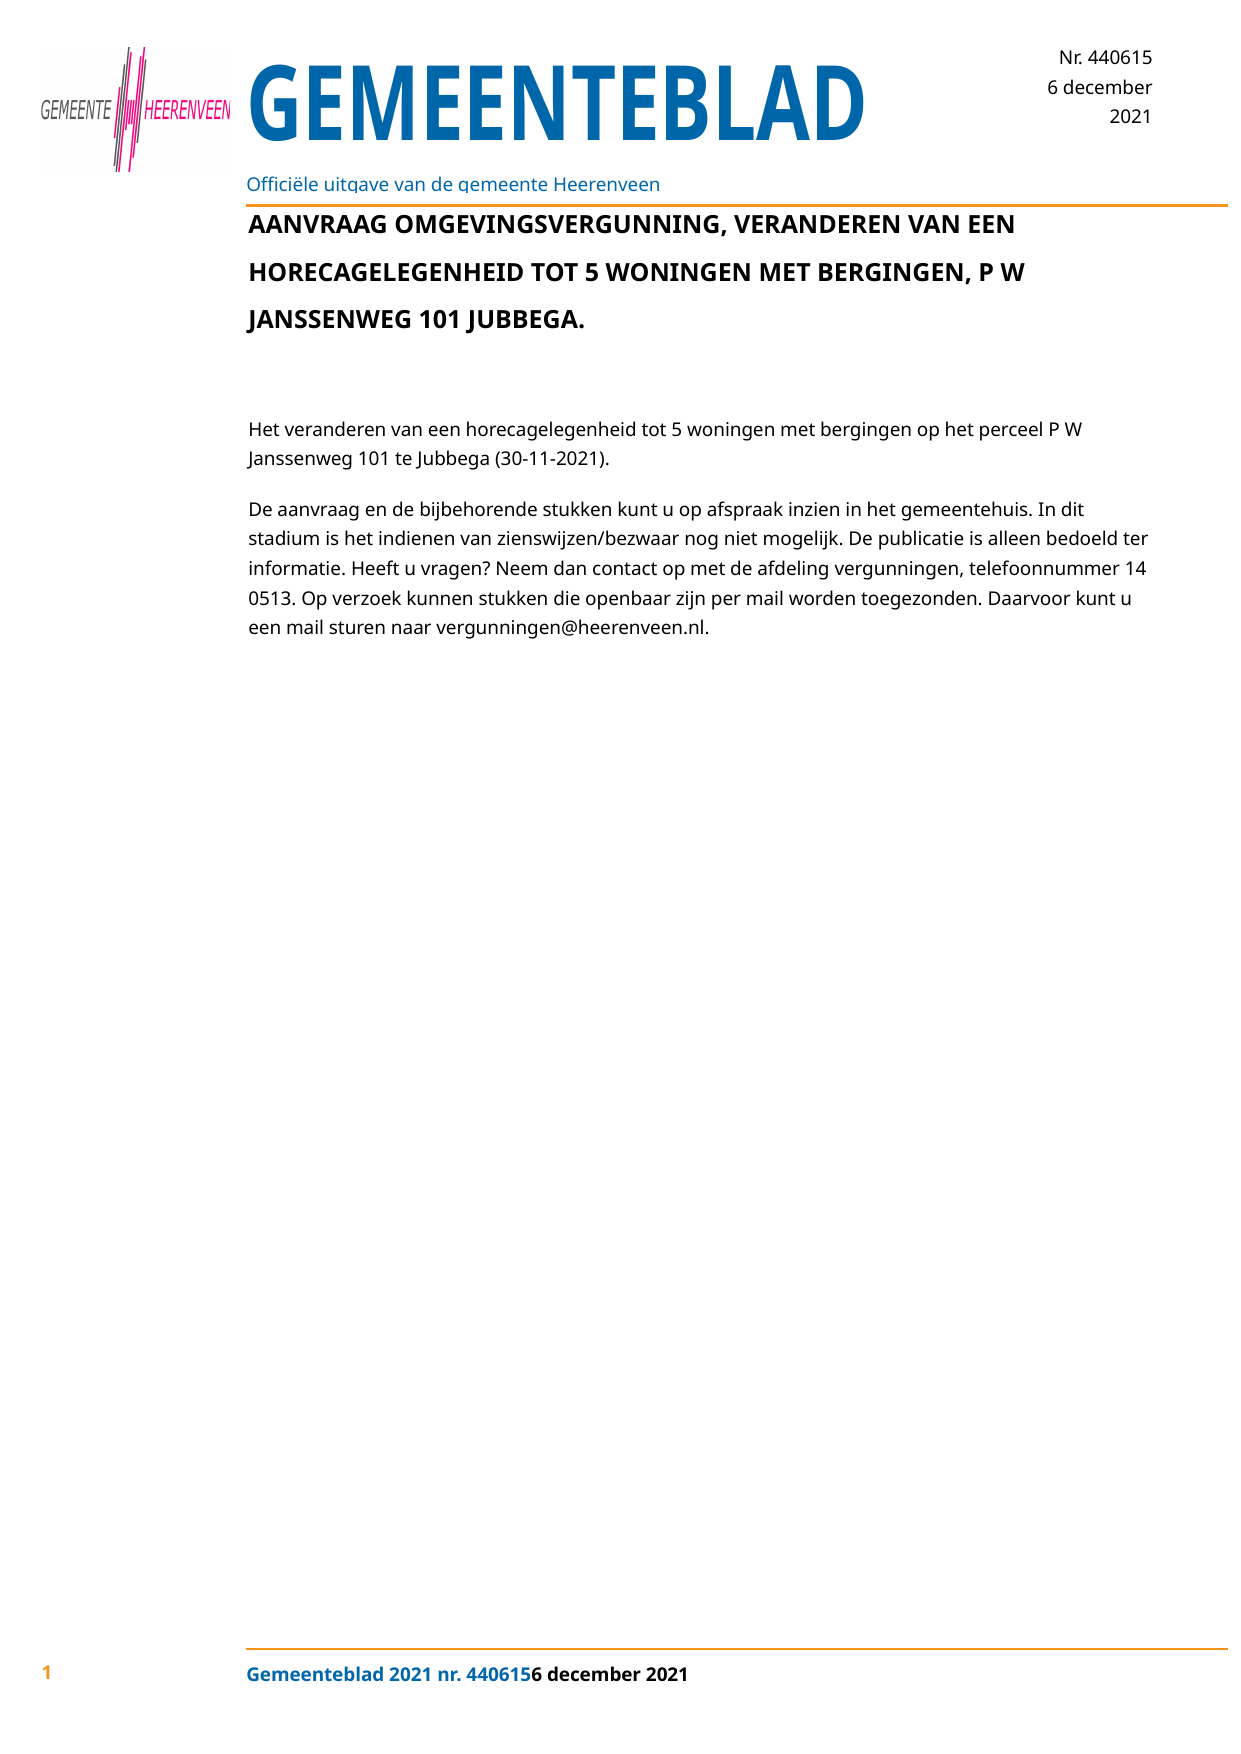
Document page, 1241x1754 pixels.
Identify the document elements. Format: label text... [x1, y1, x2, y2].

text De aanvraag en de bijbehorende stukken kunt u op afspraak inzien in het gemeentehuis. In dit stadium is het indienen van zienswijzen/bezwaar nog niet mogelijk. De publicatie is alleen bedoeld ter informatie. Heeft u vragen? Neem dan contact op met de afdeling vergunningen, telefoonnummer 14 0513. Op verzoek kunnen stukken die openbaar zijn per mail worden toegezonden. Daarvoor kunt u een mail sturen naar vergunningen@heerenveen.nl. [248, 496, 1152, 640]
text Het veranderen van een horecagelegenheid tot 5 woningen met bergingen op het perceel P W Janssenweg 101 te Jubbega (30-11-2021). [248, 416, 1152, 471]
text AANVRAAG OMGEVINGSVERGUNNING, VERANDEREN VAN EEN HORECAGELEGENHEID TOT 5 WONINGEN MET BERGINGEN, P W JANSSENWEG 101 JUBBEGA. [248, 207, 1152, 336]
picture [41, 47, 231, 172]
